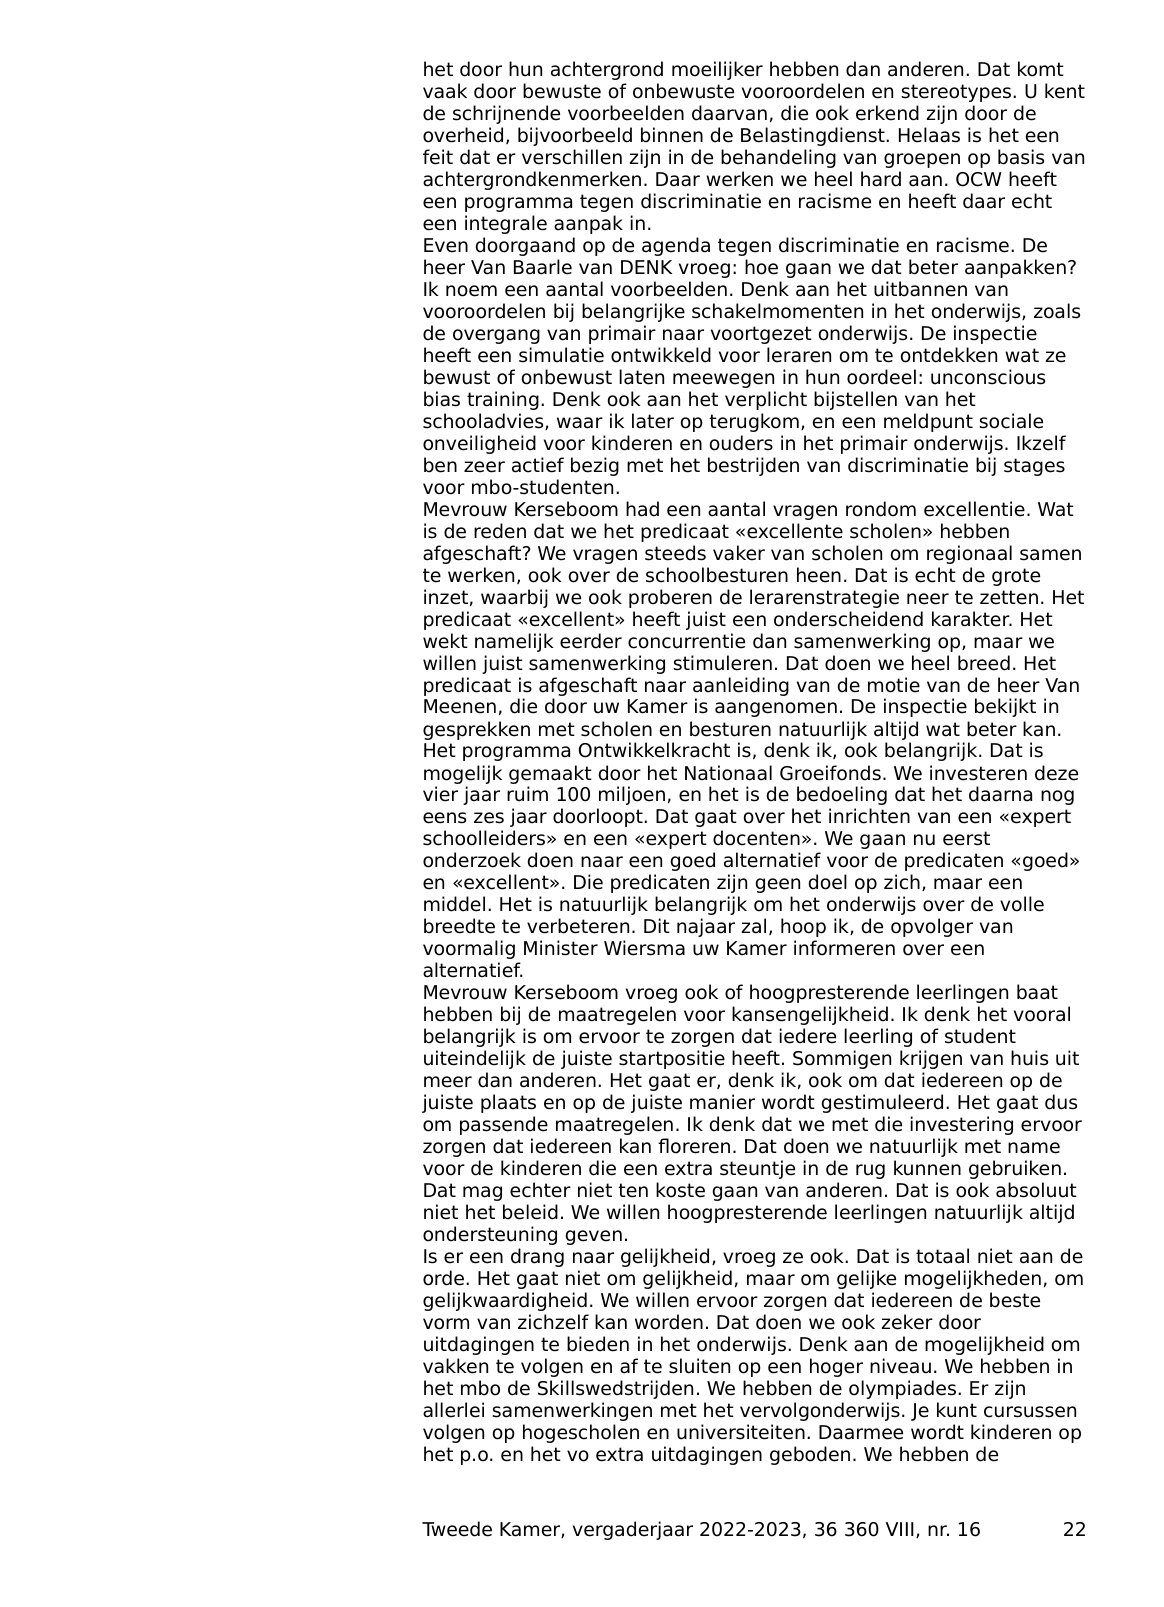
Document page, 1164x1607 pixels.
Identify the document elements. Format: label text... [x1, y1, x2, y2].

text Mevrouw Kerseboom had een aantal vragen rondom excellentie. Wat is de reden dat we het predicaat «excellente scholen» hebben afgeschaft? We vragen steeds vaker van scholen om regionaal samen te werken, ook over de schoolbesturen heen. Dat is echt de grote inzet, waarbij we ook proberen de lerarenstrategie neer te zetten. Het predicaat «excellent» heeft juist een onderscheidend karakter. Het wekt namelijk eerder concurrentie dan samenwerking op, maar we willen juist samenwerking stimuleren. Dat doen we heel breed. Het predicaat is afgeschaft naar aanleiding van de motie van de heer Van Meenen, die door uw Kamer is aangenomen. De inspectie bekijkt in gesprekken met scholen en besturen natuurlijk altijd wat beter kan. Het programma Ontwikkelkracht is, denk ik, ook belangrijk. Dat is mogelijk gemaakt door het Nationaal Groeifonds. We investeren deze vier jaar ruim 100 miljoen, en het is de bedoeling dat het daarna nog eens zes jaar doorloopt. Dat gaat over het inrichten van een «expert schoolleiders» en een «expert docenten». We gaan nu eerst onderzoek doen naar een goed alternatief voor de predicaten «goed» en «excellent». Die predicaten zijn geen doel op zich, maar een middel. Het is natuurlijk belangrijk om het onderwijs over de volle breedte te verbeteren. Dit najaar zal, hoop ik, de opvolger van voormalig Minister Wiersma uw Kamer informeren over een alternatief. [422, 499, 1087, 982]
text Is er een drang naar gelijkheid, vroeg ze ook. Dat is totaal niet aan de orde. Het gaat niet om gelijkheid, maar om gelijke mogelijkheden, om gelijkwaardigheid. We willen ervoor zorgen dat iedereen de beste vorm van zichzelf kan worden. Dat doen we ook zeker door uitdagingen te bieden in het onderwijs. Denk aan de mogelijkheid om vakken te volgen en af te sluiten op een hoger niveau. We hebben in het mbo de Skillswedstrijden. We hebben de olympiades. Er zijn allerlei samenwerkingen met het vervolgonderwijs. Je kunt cursussen volgen op hogescholen en universiteiten. Daarmee wordt kinderen op het p.o. en het vo extra uitdagingen geboden. We hebben de [422, 1246, 1087, 1466]
text Mevrouw Kerseboom vroeg ook of hoogpresterende leerlingen baat hebben bij de maatregelen voor kansengelijkheid. Ik denk het vooral belangrijk is om ervoor te zorgen dat iedere leerling of student uiteindelijk de juiste startpositie heeft. Sommigen krijgen van huis uit meer dan anderen. Het gaat er, denk ik, ook om dat iedereen op de juiste plaats en op de juiste manier wordt gestimuleerd. Het gaat dus om passende maatregelen. Ik denk dat we met die investering ervoor zorgen dat iedereen kan floreren. Dat doen we natuurlijk met name voor de kinderen die een extra steuntje in de rug kunnen gebruiken. Dat mag echter niet ten koste gaan van anderen. Dat is ook absoluut niet het beleid. We willen hoogpresterende leerlingen natuurlijk altijd ondersteuning geven. [422, 982, 1087, 1246]
text het door hun achtergrond moeilijker hebben dan anderen. Dat komt vaak door bewuste of onbewuste vooroordelen en stereotypes. U kent de schrijnende voorbeelden daarvan, die ook erkend zijn door de overheid, bijvoorbeeld binnen de Belastingdienst. Helaas is het een feit dat er verschillen zijn in de behandeling van groepen op basis van achtergrondkenmerken. Daar werken we heel hard aan. OCW heeft een programma tegen discriminatie en racisme en heeft daar echt een integrale aanpak in. [422, 59, 1087, 235]
text Even doorgaand op de agenda tegen discriminatie en racisme. De heer Van Baarle van DENK vroeg: hoe gaan we dat beter aanpakken? Ik noem een aantal voorbeelden. Denk aan het uitbannen van vooroordelen bij belangrijke schakelmomenten in het onderwijs, zoals de overgang van primair naar voortgezet onderwijs. De inspectie heeft een simulatie ontwikkeld voor leraren om te ontdekken wat ze bewust of onbewust laten meewegen in hun oordeel: unconscious bias training. Denk ook aan het verplicht bijstellen van het schooladvies, waar ik later op terugkom, en een meldpunt sociale onveiligheid voor kinderen en ouders in het primair onderwijs. Ikzelf ben zeer actief bezig met het bestrijden van discriminatie bij stages voor mbo-studenten. [422, 235, 1087, 499]
